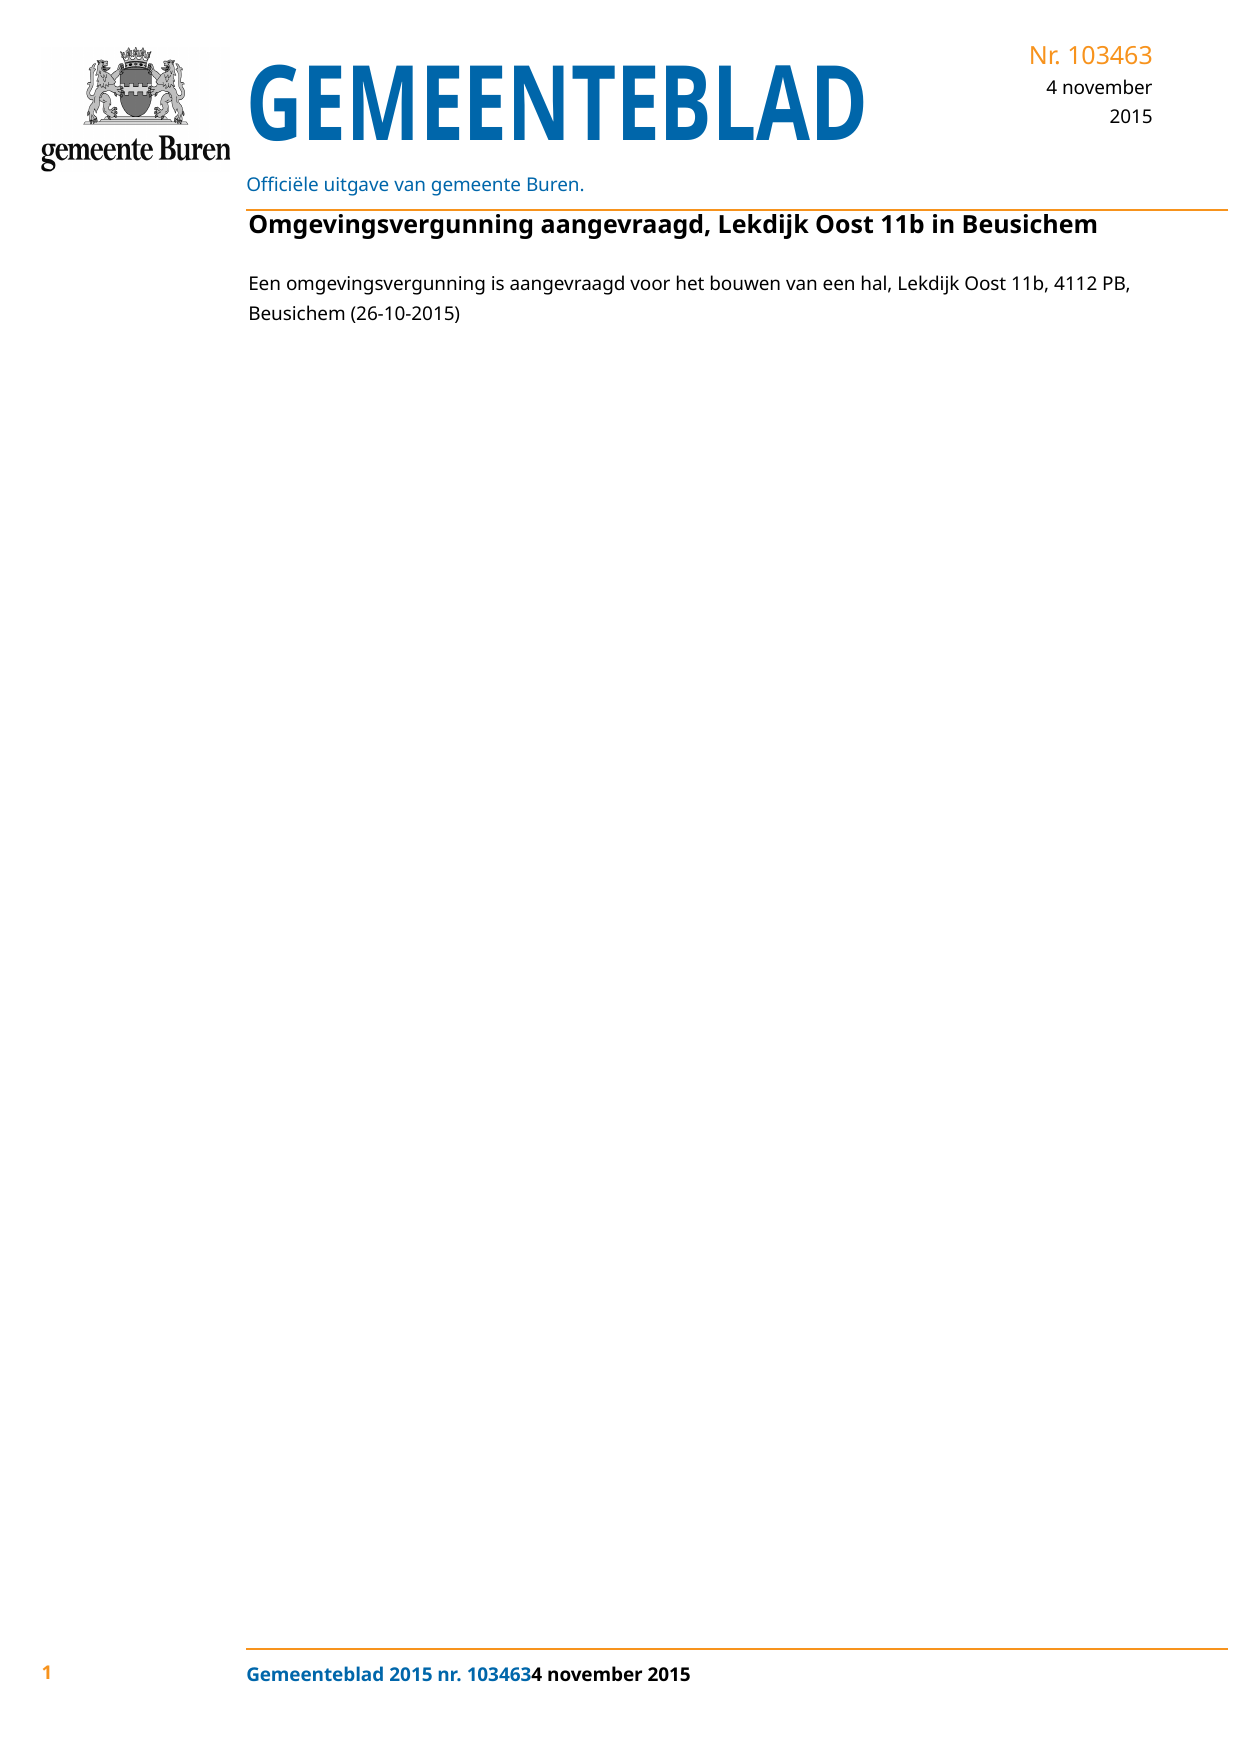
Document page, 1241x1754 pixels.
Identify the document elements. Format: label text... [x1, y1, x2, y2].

text Een omgevingsvergunning is aangevraagd voor het bouwen van een hal, Lekdijk Oost 11b, 4112 PB, Beusichem (26-10-2015) [248, 270, 1152, 326]
text Omgevingsvergunning aangevraagd, Lekdijk Oost 11b in Beusichem [248, 211, 1152, 241]
picture [41, 47, 231, 172]
